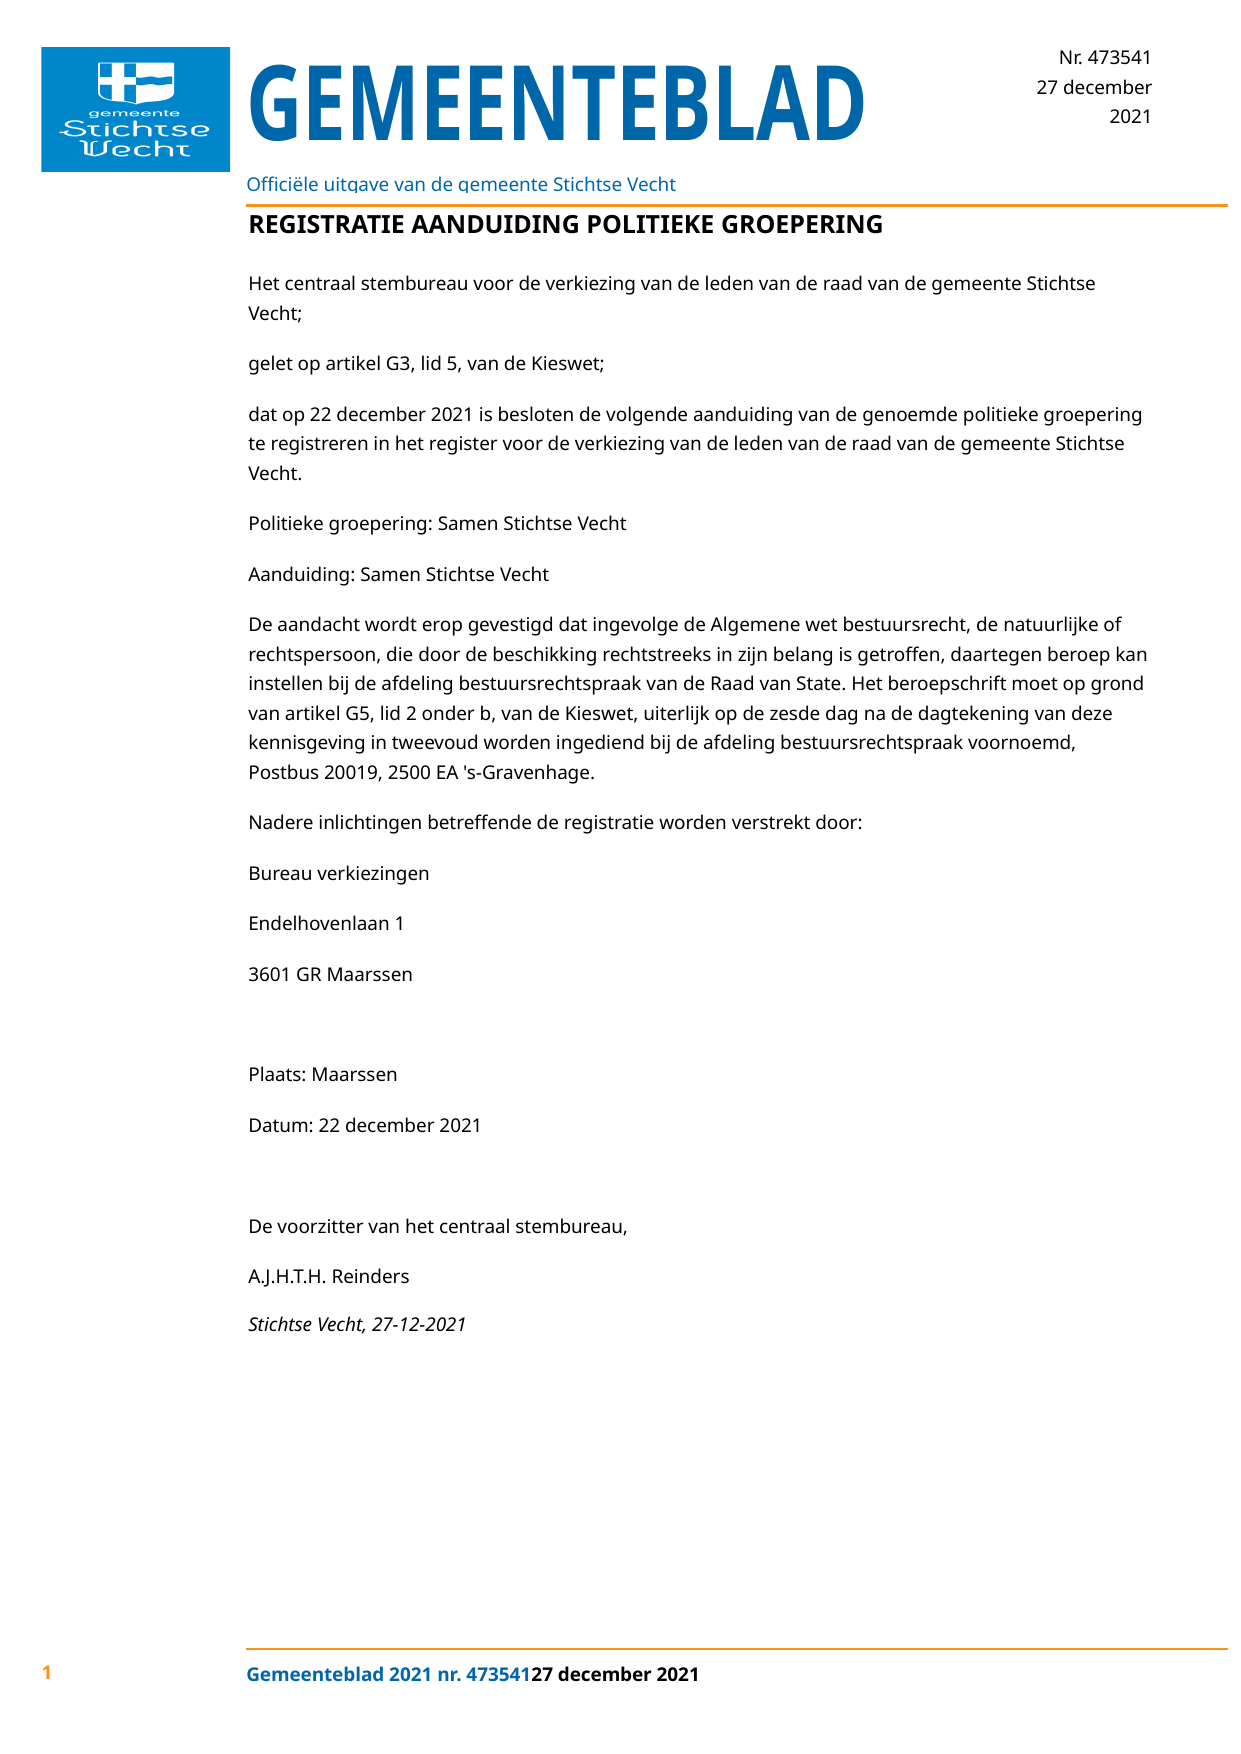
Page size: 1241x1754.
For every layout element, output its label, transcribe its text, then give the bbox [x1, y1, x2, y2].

text REGISTRATIE AANDUIDING POLITIEKE GROEPERING [248, 207, 1152, 241]
text Endelhovenlaan 1 [248, 910, 1152, 936]
text Politieke groepering: Samen Stichtse Vecht [248, 510, 1152, 536]
text Stichtse Vecht, 27-12-2021 [248, 1311, 1152, 1337]
text Datum: 22 december 2021 [248, 1112, 1152, 1138]
text De voorzitter van het centraal stembureau, [248, 1213, 1152, 1238]
text Het centraal stembureau voor de verkiezing van de leden van de raad van de gemeente Stichtse Vecht; [248, 270, 1152, 326]
text De aandacht wordt erop gevestigd dat ingevolge de Algemene wet bestuursrecht, de natuurlijke of rechtspersoon, die door de beschikking rechtstreeks in zijn belang is getroffen, daartegen beroep kan instellen bij de afdeling bestuursrechtspraak van de Raad van State. Het beroepschrift moet op grond van artikel G5, lid 2 onder b, van de Kieswet, uiterlijk op de zesde dag na de dagtekening van deze kennisgeving in tweevoud worden ingediend bij de afdeling bestuursrechtspraak voornoemd, Postbus 20019, 2500 EA 's-Gravenhage. [248, 611, 1152, 785]
text Nadere inlichtingen betreffende de registratie worden verstrekt door: [248, 809, 1152, 835]
picture [137, 63, 174, 103]
picture [99, 63, 135, 101]
text gelet op artikel G3, lid 5, van de Kieswet; [248, 350, 1152, 376]
text A.J.H.T.H. Reinders [248, 1263, 1152, 1289]
text Plaats: Maarssen [248, 1062, 1152, 1087]
text 3601 GR Maarssen [248, 961, 1152, 986]
text dat op 22 december 2021 is besloten de volgende aanduiding van de genoemde politieke groepering te registreren in het register voor de verkiezing van de leden van de raad van de gemeente Stichtse Vecht. [248, 401, 1152, 486]
text Aanduiding: Samen Stichtse Vecht [248, 561, 1152, 586]
text Bureau verkiezingen [248, 860, 1152, 886]
